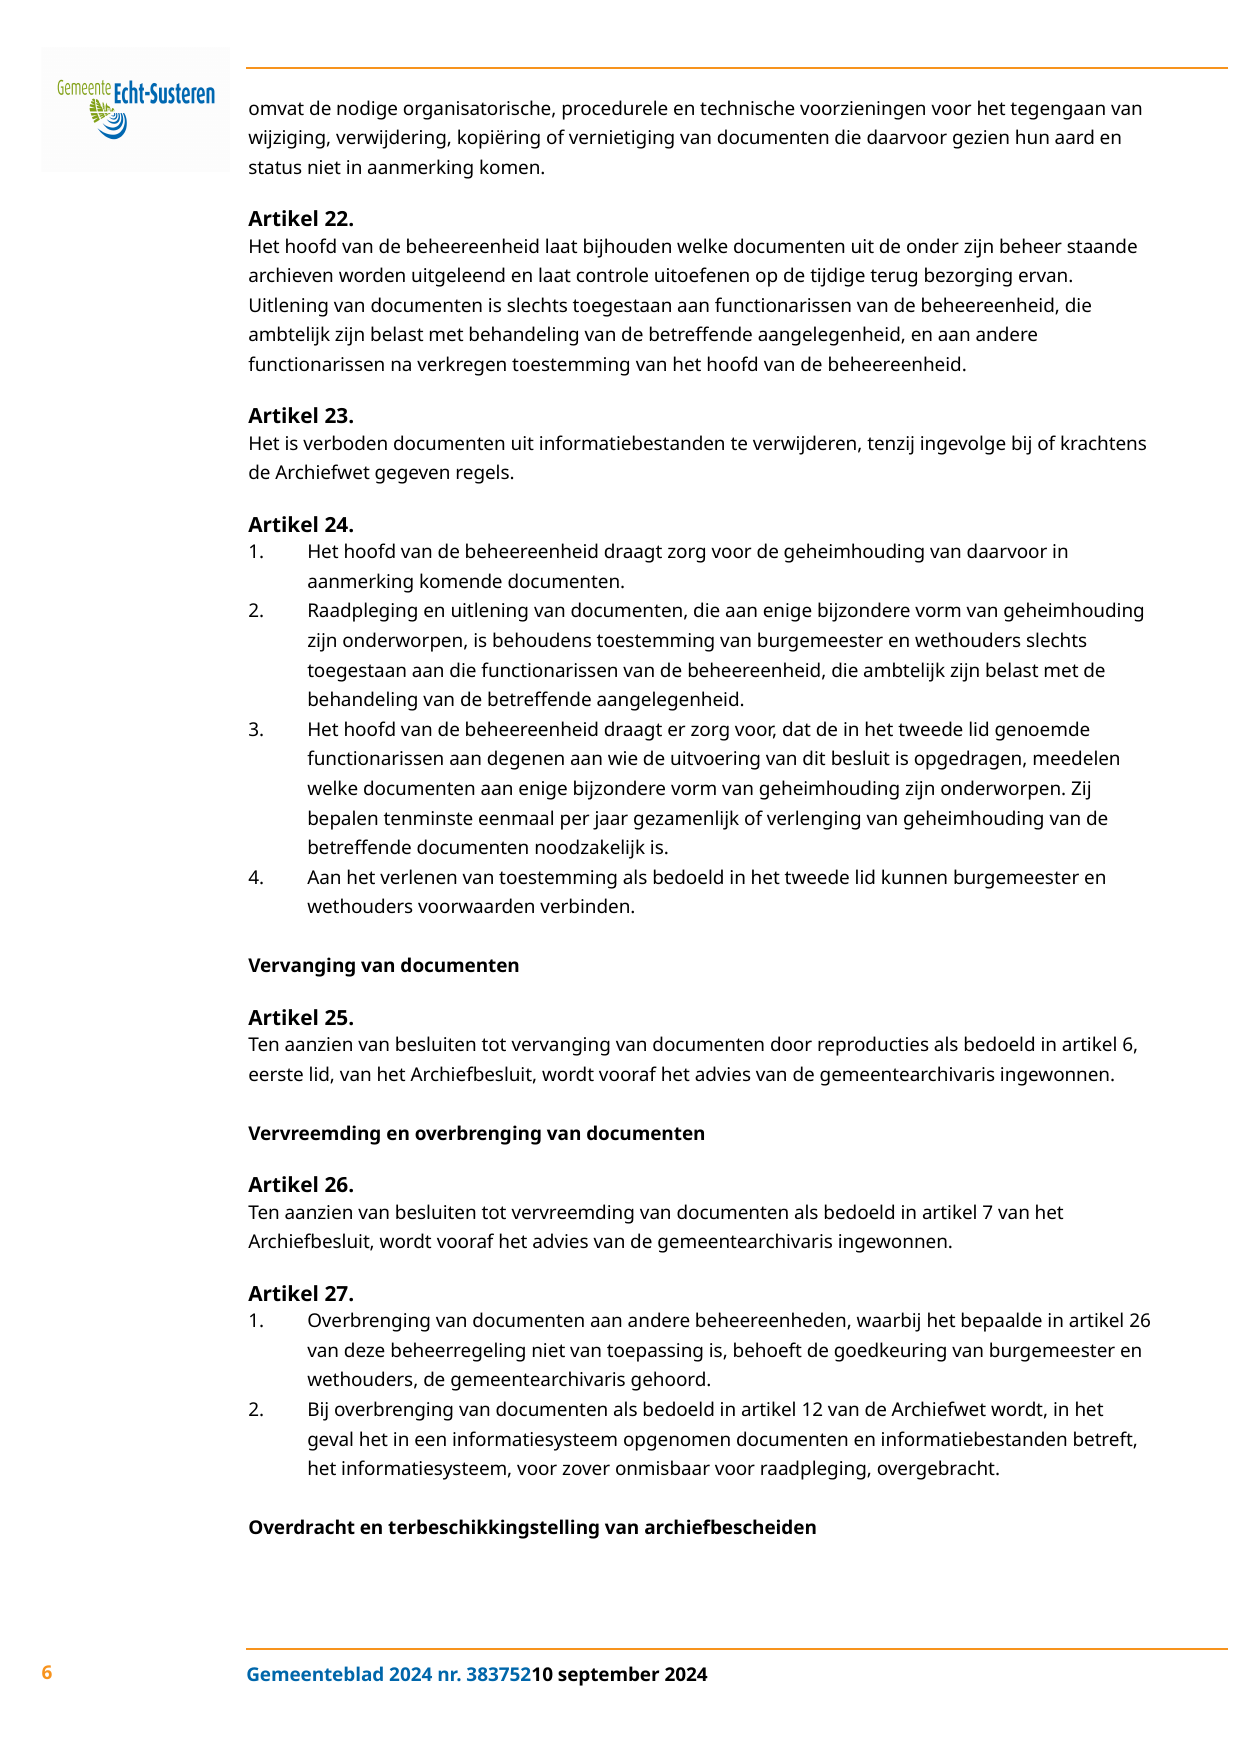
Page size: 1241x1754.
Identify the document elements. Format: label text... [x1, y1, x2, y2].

text Het hoofd van de beheereenheid laat bijhouden welke documenten uit de onder zijn beheer staande archieven worden uitgeleend en laat controle uitoefenen op de tijdige terug bezorging ervan. Uitlening van documenten is slechts toegestaan aan functionarissen van de beheereenheid, die ambtelijk zijn belast met behandeling van de betreffende aangelegenheid, en aan andere functionarissen na verkregen toestemming van het hoofd van de beheereenheid. [248, 233, 1152, 377]
list Raadpleging en uitlening van documenten, die aan enige bijzondere vorm van geheimhouding zijn onderworpen, is behoudens toestemming van burgemeester en wethouders slechts toegestaan aan die functionarissen van de beheereenheid, die ambtelijk zijn belast met de behandeling van de betreffende aangelegenheid. [248, 598, 1152, 712]
list Aan het verlenen van toestemming als bedoeld in het tweede lid kunnen burgemeester en wethouders voorwaarden verbinden. [248, 864, 1152, 919]
list Overbrenging van documenten aan andere beheereenheden, waarbij het bepaalde in artikel 26 van deze beheerregeling niet van toepassing is, behoeft de goedkeuring van burgemeester en wethouders, de gemeentearchivaris gehoord. [248, 1307, 1152, 1392]
text Vervreemding en overbrenging van documenten [248, 1120, 1152, 1146]
text Het is verboden documenten uit informatiebestanden te verwijderen, tenzij ingevolge bij of krachtens de Archiefwet gegeven regels. [248, 430, 1152, 485]
list Bij overbrenging van documenten als bedoeld in artikel 12 van de Archiefwet wordt, in het geval het in een informatiesysteem opgenomen documenten en informatiebestanden betreft, het informatiesysteem, voor zover onmisbaar voor raadpleging, overgebracht. [248, 1396, 1152, 1481]
picture [41, 47, 231, 172]
text Artikel 26. [248, 1171, 1152, 1199]
text Artikel 27. [248, 1279, 1152, 1307]
text omvat de nodige organisatorische, procedurele en technische voorzieningen voor het tegengaan van wijziging, verwijdering, kopiëring of vernietiging van documenten die daarvoor gezien hun aard en status niet in aanmerking komen. [248, 95, 1152, 180]
text Overdracht en terbeschikkingstelling van archiefbescheiden [248, 1514, 1152, 1540]
text Artikel 25. [248, 1003, 1152, 1031]
list Het hoofd van de beheereenheid draagt zorg voor de geheimhouding van daarvoor in aanmerking komende documenten. [248, 538, 1152, 594]
text Artikel 24. [248, 510, 1152, 538]
text Vervanging van documenten [248, 953, 1152, 978]
text Artikel 23. [248, 402, 1152, 430]
text Ten aanzien van besluiten tot vervreemding van documenten als bedoeld in artikel 7 van het Archiefbesluit, wordt vooraf het advies van de gemeentearchivaris ingewonnen. [248, 1199, 1152, 1254]
text Ten aanzien van besluiten tot vervanging van documenten door reproducties als bedoeld in artikel 6, eerste lid, van het Archiefbesluit, wordt vooraf het advies van de gemeentearchivaris ingewonnen. [248, 1031, 1152, 1087]
text Artikel 22. [248, 204, 1152, 233]
list Het hoofd van de beheereenheid draagt er zorg voor, dat de in het tweede lid genoemde functionarissen aan degenen aan wie de uitvoering van dit besluit is opgedragen, meedelen welke documenten aan enige bijzondere vorm van geheimhouding zijn onderworpen. Zij bepalen tenminste eenmaal per jaar gezamenlijk of verlenging van geheimhouding van de betreffende documenten noodzakelijk is. [248, 716, 1152, 860]
